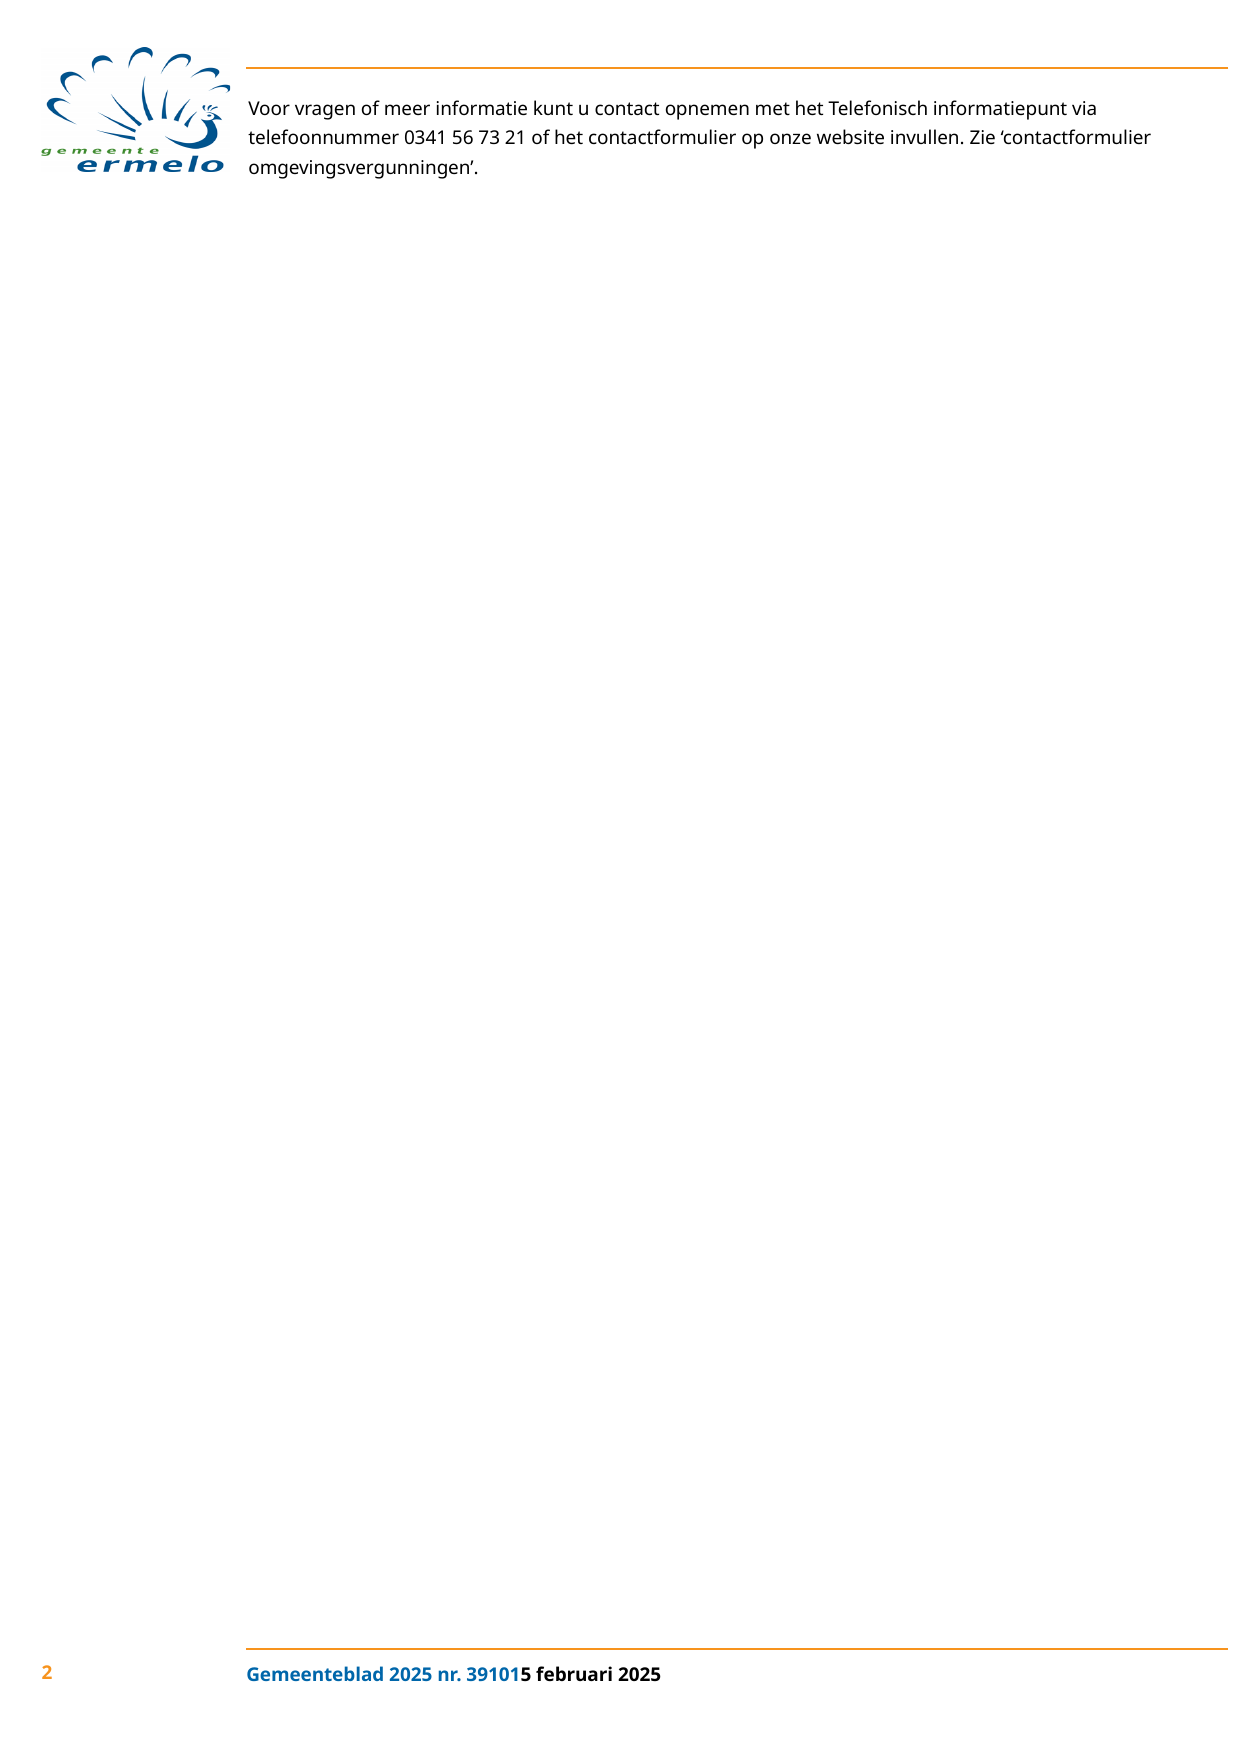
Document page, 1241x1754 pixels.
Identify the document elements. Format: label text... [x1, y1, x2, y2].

picture [41, 47, 231, 172]
text Voor vragen of meer informatie kunt u contact opnemen met het Telefonisch informatiepunt via telefoonnummer 0341 56 73 21 of het contactformulier op onze website invullen. Zie ‘contactformulier omgevingsvergunningen’. [248, 95, 1152, 180]
